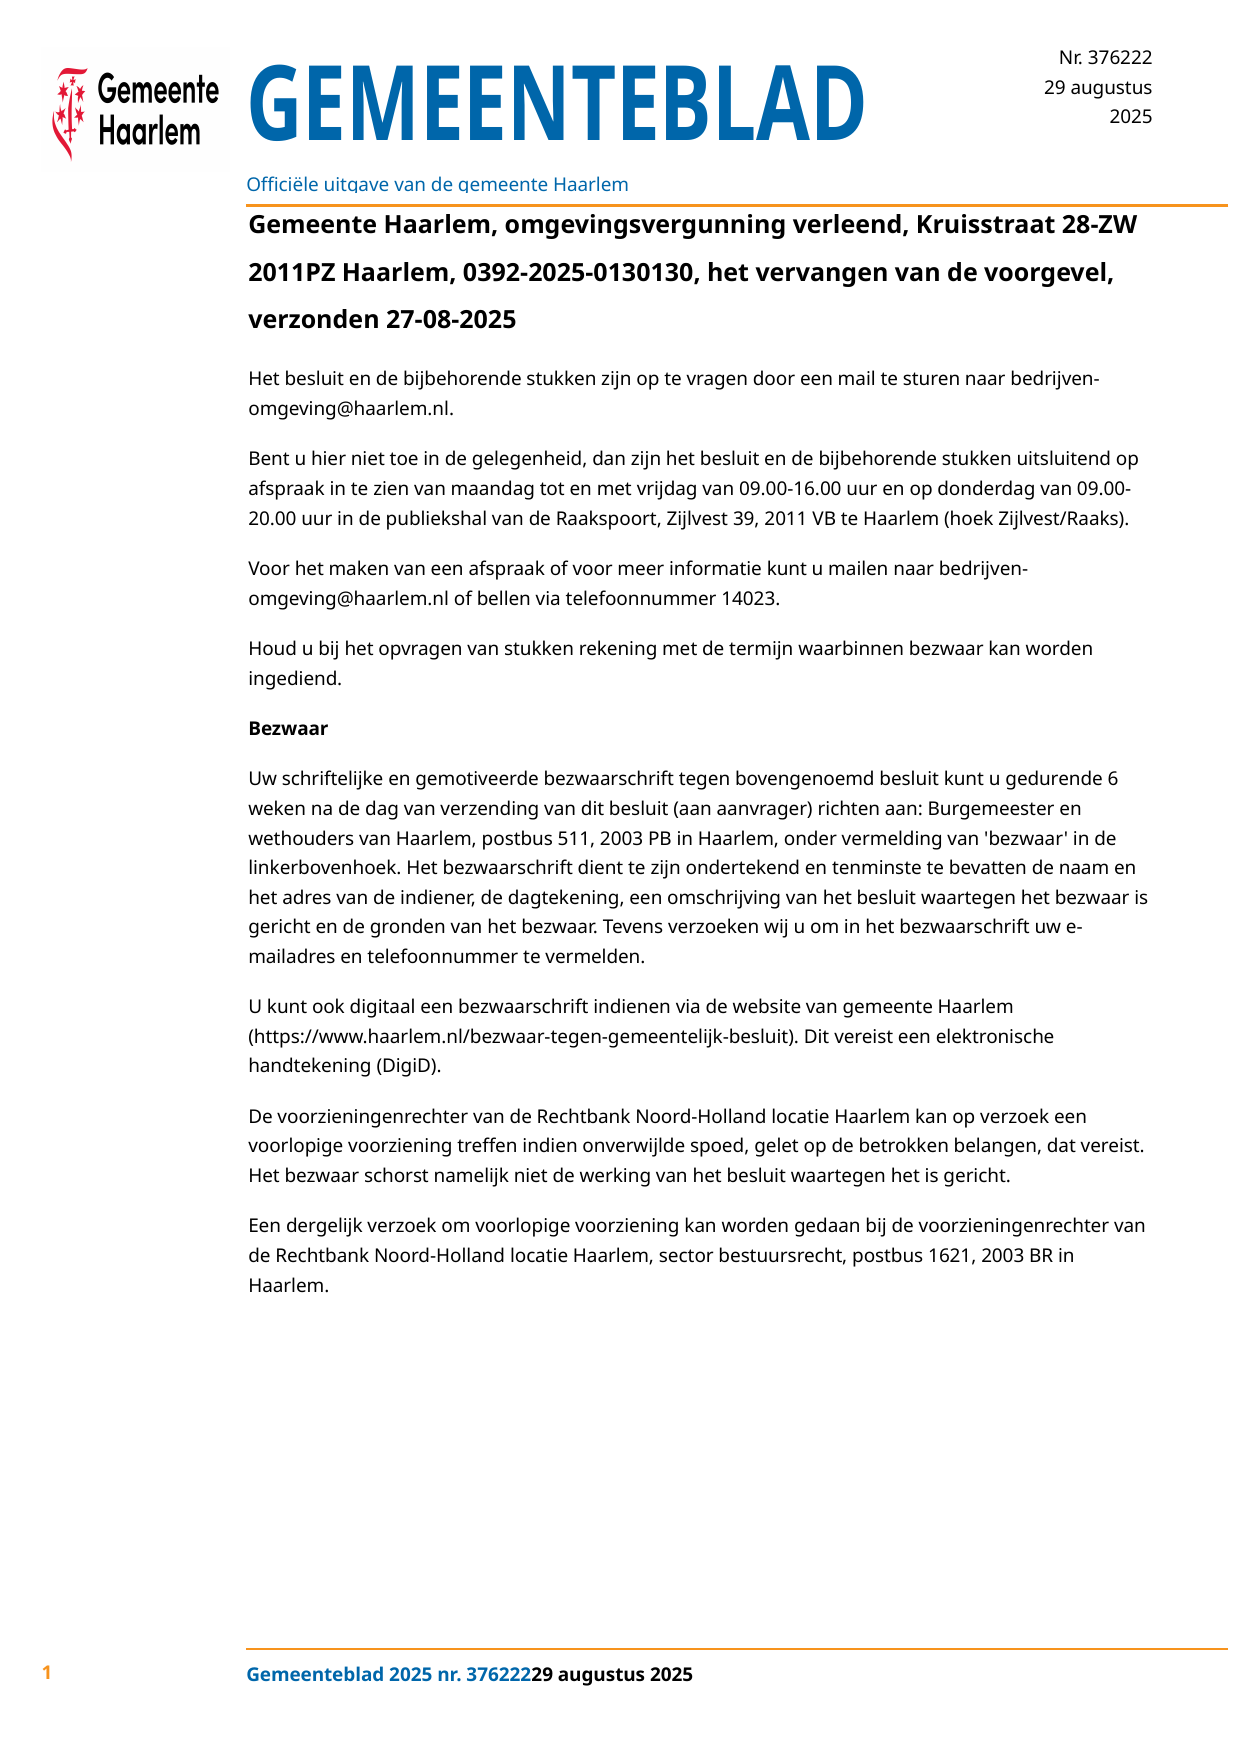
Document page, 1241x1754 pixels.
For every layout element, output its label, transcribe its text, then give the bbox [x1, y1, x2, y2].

text Bezwaar [248, 715, 1152, 741]
picture [41, 47, 231, 172]
text U kunt ook digitaal een bezwaarschrift indienen via de website van gemeente Haarlem (https://www.haarlem.nl/bezwaar-tegen-gemeentelijk-besluit). Dit vereist een elektronische handtekening (DigiD). [248, 993, 1152, 1078]
text De voorzieningenrechter van de Rechtbank Noord-Holland locatie Haarlem kan op verzoek een voorlopige voorziening treffen indien onverwijlde spoed, gelet op de betrokken belangen, dat vereist. Het bezwaar schorst namelijk niet de werking van het besluit waartegen het is gericht. [248, 1103, 1152, 1188]
text Uw schriftelijke en gemotiveerde bezwaarschrift tegen bovengenoemd besluit kunt u gedurende 6 weken na de dag van verzending van dit besluit (aan aanvrager) richten aan: Burgemeester en wethouders van Haarlem, postbus 511, 2003 PB in Haarlem, onder vermelding van 'bezwaar' in de linkerbovenhoek. Het bezwaarschrift dient te zijn ondertekend en tenminste te bevatten de naam en het adres van de indiener, de dagtekening, een omschrijving van het besluit waartegen het bezwaar is gericht en de gronden van het bezwaar. Tevens verzoeken wij u om in het bezwaarschrift uw e-mailadres en telefoonnummer te vermelden. [248, 766, 1152, 969]
text Voor het maken van een afspraak of voor meer informatie kunt u mailen naar bedrijven-omgeving@haarlem.nl of bellen via telefoonnummer 14023. [248, 555, 1152, 610]
text Het besluit en de bijbehorende stukken zijn op te vragen door een mail te sturen naar bedrijven-omgeving@haarlem.nl. [248, 366, 1152, 421]
text Gemeente Haarlem, omgevingsvergunning verleend, Kruisstraat 28-ZW 2011PZ Haarlem, 0392-2025-0130130, het vervangen van de voorgevel, verzonden 27-08-2025 [248, 207, 1152, 336]
text Een dergelijk verzoek om voorlopige voorziening kan worden gedaan bij de voorzieningenrechter van de Rechtbank Noord-Holland locatie Haarlem, sector bestuursrecht, postbus 1621, 2003 BR in Haarlem. [248, 1213, 1152, 1297]
text Bent u hier niet toe in de gelegenheid, dan zijn het besluit en de bijbehorende stukken uitsluitend op afspraak in te zien van maandag tot en met vrijdag van 09.00-16.00 uur en op donderdag van 09.00-20.00 uur in de publiekshal van de Raakspoort, Zijlvest 39, 2011 VB te Haarlem (hoek Zijlvest/Raaks). [248, 446, 1152, 530]
text Houd u bij het opvragen van stukken rekening met de termijn waarbinnen bezwaar kan worden ingediend. [248, 635, 1152, 690]
